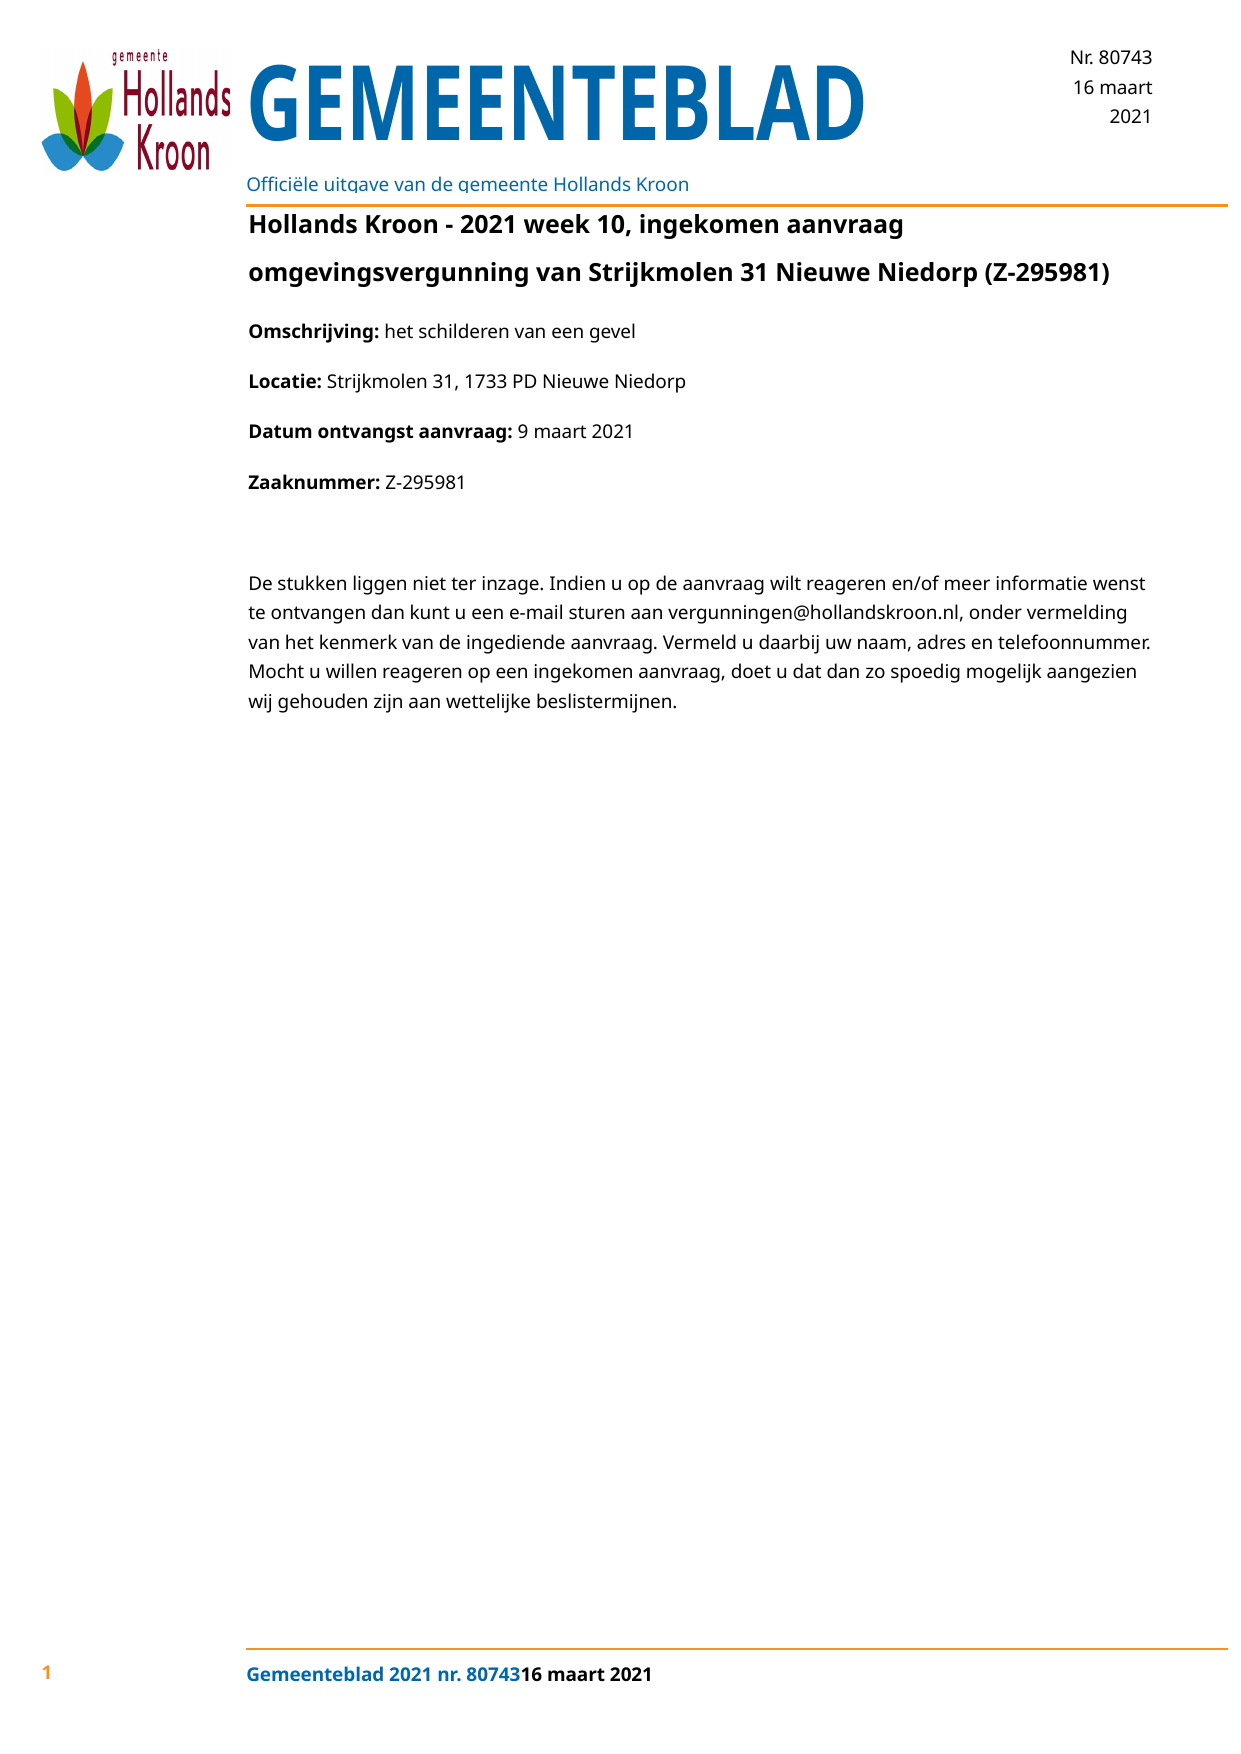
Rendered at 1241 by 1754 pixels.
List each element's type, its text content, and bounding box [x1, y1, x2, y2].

text Locatie: Strijkmolen 31, 1733 PD Nieuwe Niedorp [248, 368, 1152, 394]
text Datum ontvangst aanvraag: 9 maart 2021 [248, 419, 1152, 444]
text Zaaknummer: Z-295981 [248, 469, 1152, 495]
text Omschrijving: het schilderen van een gevel [248, 318, 1152, 344]
picture [41, 47, 231, 172]
text De stukken liggen niet ter inzage. Indien u op de aanvraag wilt reageren en/of meer informatie wenst te ontvangen dan kunt u een e-mail sturen aan vergunningen@hollandskroon.nl, onder vermelding van het kenmerk van de ingediende aanvraag. Vermeld u daarbij uw naam, adres en telefoonnummer. Mocht u willen reageren op een ingekomen aanvraag, doet u dat dan zo spoedig mogelijk aangezien wij gehouden zijn aan wettelijke beslistermijnen. [248, 570, 1152, 714]
text Hollands Kroon - 2021 week 10, ingekomen aanvraag omgevingsvergunning van Strijkmolen 31 Nieuwe Niedorp (Z-295981) [248, 207, 1152, 288]
